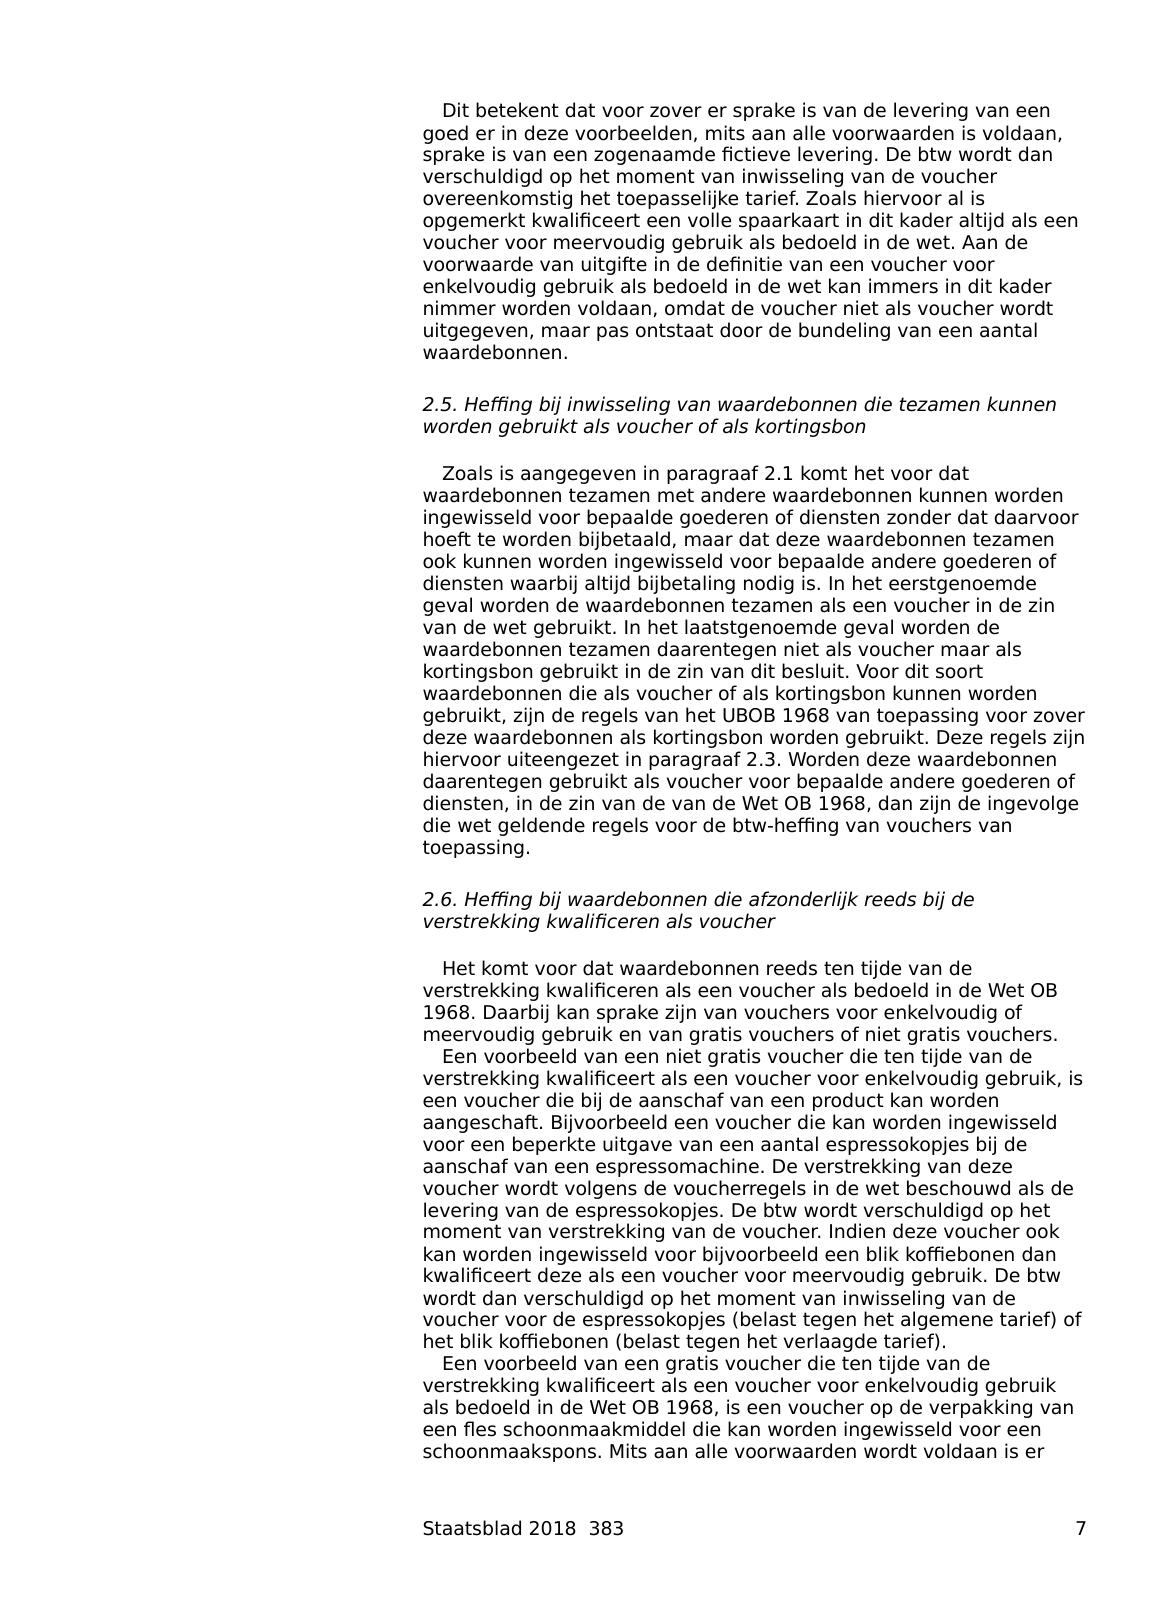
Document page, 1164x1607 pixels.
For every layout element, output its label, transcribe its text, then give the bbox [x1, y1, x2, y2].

subtitle 2.5. Heffing bij inwisseling van waardebonnen die tezamen kunnen worden gebruikt als voucher of als kortingsbon [422, 394, 1087, 438]
subtitle 2.6. Heffing bij waardebonnen die afzonderlijk reeds bij de verstrekking kwalificeren als voucher [422, 889, 1087, 933]
text Een voorbeeld van een niet gratis voucher die ten tijde van de verstrekking kwalificeert als een voucher voor enkelvoudig gebruik, is een voucher die bij de aanschaf van een product kan worden aangeschaft. Bijvoorbeeld een voucher die kan worden ingewisseld voor een beperkte uitgave van een aantal espressokopjes bij de aanschaf van een espressomachine. De verstrekking van deze voucher wordt volgens de voucherregels in de wet beschouwd als de levering van de espressokopjes. De btw wordt verschuldigd op het moment van verstrekking van de voucher. Indien deze voucher ook kan worden ingewisseld voor bijvoorbeeld een blik koffiebonen dan kwalificeert deze als een voucher voor meervoudig gebruik. De btw wordt dan verschuldigd op het moment van inwisseling van de voucher voor de espressokopjes (belast tegen het algemene tarief) of het blik koffiebonen (belast tegen het verlaagde tarief). [422, 1046, 1087, 1353]
text Een voorbeeld van een gratis voucher die ten tijde van de verstrekking kwalificeert als een voucher voor enkelvoudig gebruik als bedoeld in de Wet OB 1968, is een voucher op de verpakking van een fles schoonmaakmiddel die kan worden ingewisseld voor een schoonmaakspons. Mits aan alle voorwaarden wordt voldaan is er [422, 1353, 1087, 1463]
text Zoals is aangegeven in paragraaf 2.1 komt het voor dat waardebonnen tezamen met andere waardebonnen kunnen worden ingewisseld voor bepaalde goederen of diensten zonder dat daarvoor hoeft te worden bijbetaald, maar dat deze waardebonnen tezamen ook kunnen worden ingewisseld voor bepaalde andere goederen of diensten waarbij altijd bijbetaling nodig is. In het eerstgenoemde geval worden de waardebonnen tezamen als een voucher in de zin van de wet gebruikt. In het laatstgenoemde geval worden de waardebonnen tezamen daarentegen niet als voucher maar als kortingsbon gebruikt in de zin van dit besluit. Voor dit soort waardebonnen die als voucher of als kortingsbon kunnen worden gebruikt, zijn de regels van het UBOB 1968 van toepassing voor zover deze waardebonnen als kortingsbon worden gebruikt. Deze regels zijn hiervoor uiteengezet in paragraaf 2.3. Worden deze waardebonnen daarentegen gebruikt als voucher voor bepaalde andere goederen of diensten, in de zin van de van de Wet OB 1968, dan zijn de ingevolge die wet geldende regels voor de btw-heffing van vouchers van toepassing. [422, 463, 1087, 859]
text Het komt voor dat waardebonnen reeds ten tijde van de verstrekking kwalificeren als een voucher als bedoeld in de Wet OB 1968. Daarbij kan sprake zijn van vouchers voor enkelvoudig of meervoudig gebruik en van gratis vouchers of niet gratis vouchers. [422, 958, 1087, 1046]
text Dit betekent dat voor zover er sprake is van de levering van een goed er in deze voorbeelden, mits aan alle voorwaarden is voldaan, sprake is van een zogenaamde fictieve levering. De btw wordt dan verschuldigd op het moment van inwisseling van de voucher overeenkomstig het toepasselijke tarief. Zoals hiervoor al is opgemerkt kwalificeert een volle spaarkaart in dit kader altijd als een voucher voor meervoudig gebruik als bedoeld in de wet. Aan de voorwaarde van uitgifte in de definitie van een voucher voor enkelvoudig gebruik als bedoeld in de wet kan immers in dit kader nimmer worden voldaan, omdat de voucher niet als voucher wordt uitgegeven, maar pas ontstaat door de bundeling van een aantal waardebonnen. [422, 100, 1087, 364]
